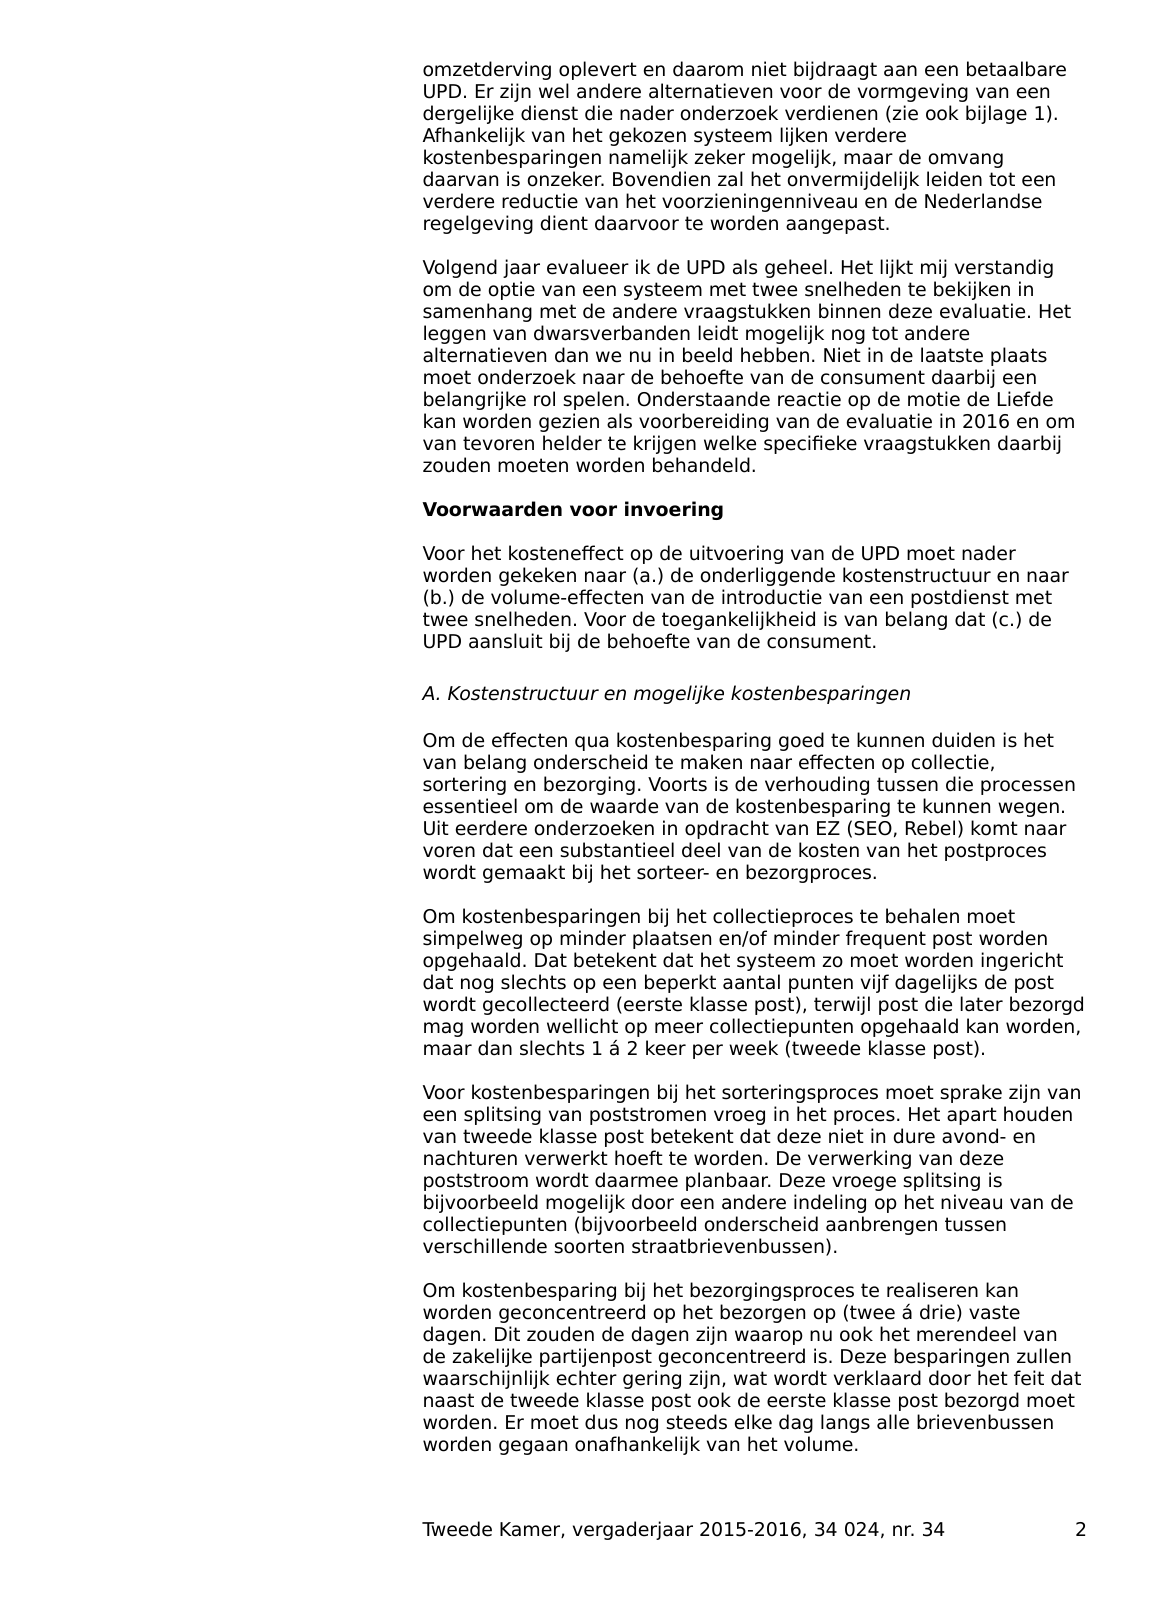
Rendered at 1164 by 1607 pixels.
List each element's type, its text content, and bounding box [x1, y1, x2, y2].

text Volgend jaar evalueer ik de UPD als geheel. Het lijkt mij verstandig om de optie van een systeem met twee snelheden te bekijken in samenhang met de andere vraagstukken binnen deze evaluatie. Het leggen van dwarsverbanden leidt mogelijk nog tot andere alternatieven dan we nu in beeld hebben. Niet in de laatste plaats moet onderzoek naar de behoefte van de consument daarbij een belangrijke rol spelen. Onderstaande reactie op de motie de Liefde kan worden gezien als voorbereiding van de evaluatie in 2016 en om van tevoren helder te krijgen welke specifieke vraagstukken daarbij zouden moeten worden behandeld. [422, 257, 1087, 477]
subtitle A. Kostenstructuur en mogelijke kostenbesparingen [422, 683, 1087, 705]
text Om kostenbesparingen bij het collectieproces te behalen moet simpelweg op minder plaatsen en/of minder frequent post worden opgehaald. Dat betekent dat het systeem zo moet worden ingericht dat nog slechts op een beperkt aantal punten vijf dagelijks de post wordt gecollecteerd (eerste klasse post), terwijl post die later bezorgd mag worden wellicht op meer collectiepunten opgehaald kan worden, maar dan slechts 1 á 2 keer per week (tweede klasse post). [422, 906, 1087, 1060]
text omzetderving oplevert en daarom niet bijdraagt aan een betaalbare UPD. Er zijn wel andere alternatieven voor de vormgeving van een dergelijke dienst die nader onderzoek verdienen (zie ook bijlage 1). Afhankelijk van het gekozen systeem lijken verdere kostenbesparingen namelijk zeker mogelijk, maar de omvang daarvan is onzeker. Bovendien zal het onvermijdelijk leiden tot een verdere reductie van het voorzieningenniveau en de Nederlandse regelgeving dient daarvoor te worden aangepast. [422, 59, 1087, 235]
text Voor het kosteneffect op de uitvoering van de UPD moet nader worden gekeken naar (a.) de onderliggende kostenstructuur en naar (b.) de volume-effecten van de introductie van een postdienst met twee snelheden. Voor de toegankelijkheid is van belang dat (c.) de UPD aansluit bij de behoefte van de consument. [422, 543, 1087, 653]
subtitle Voorwaarden voor invoering [422, 499, 1087, 521]
text Om de effecten qua kostenbesparing goed te kunnen duiden is het van belang onderscheid te maken naar effecten op collectie, sortering en bezorging. Voorts is de verhouding tussen die processen essentieel om de waarde van de kostenbesparing te kunnen wegen. Uit eerdere onderzoeken in opdracht van EZ (SEO, Rebel) komt naar voren dat een substantieel deel van de kosten van het postproces wordt gemaakt bij het sorteer- en bezorgproces. [422, 730, 1087, 884]
text Om kostenbesparing bij het bezorgingsproces te realiseren kan worden geconcentreerd op het bezorgen op (twee á drie) vaste dagen. Dit zouden de dagen zijn waarop nu ook het merendeel van de zakelijke partijenpost geconcentreerd is. Deze besparingen zullen waarschijnlijk echter gering zijn, wat wordt verklaard door het feit dat naast de tweede klasse post ook de eerste klasse post bezorgd moet worden. Er moet dus nog steeds elke dag langs alle brievenbussen worden gegaan onafhankelijk van het volume. [422, 1280, 1087, 1456]
text Voor kostenbesparingen bij het sorteringsproces moet sprake zijn van een splitsing van poststromen vroeg in het proces. Het apart houden van tweede klasse post betekent dat deze niet in dure avond- en nachturen verwerkt hoeft te worden. De verwerking van deze poststroom wordt daarmee planbaar. Deze vroege splitsing is bijvoorbeeld mogelijk door een andere indeling op het niveau van de collectiepunten (bijvoorbeeld onderscheid aanbrengen tussen verschillende soorten straatbrievenbussen). [422, 1082, 1087, 1258]
